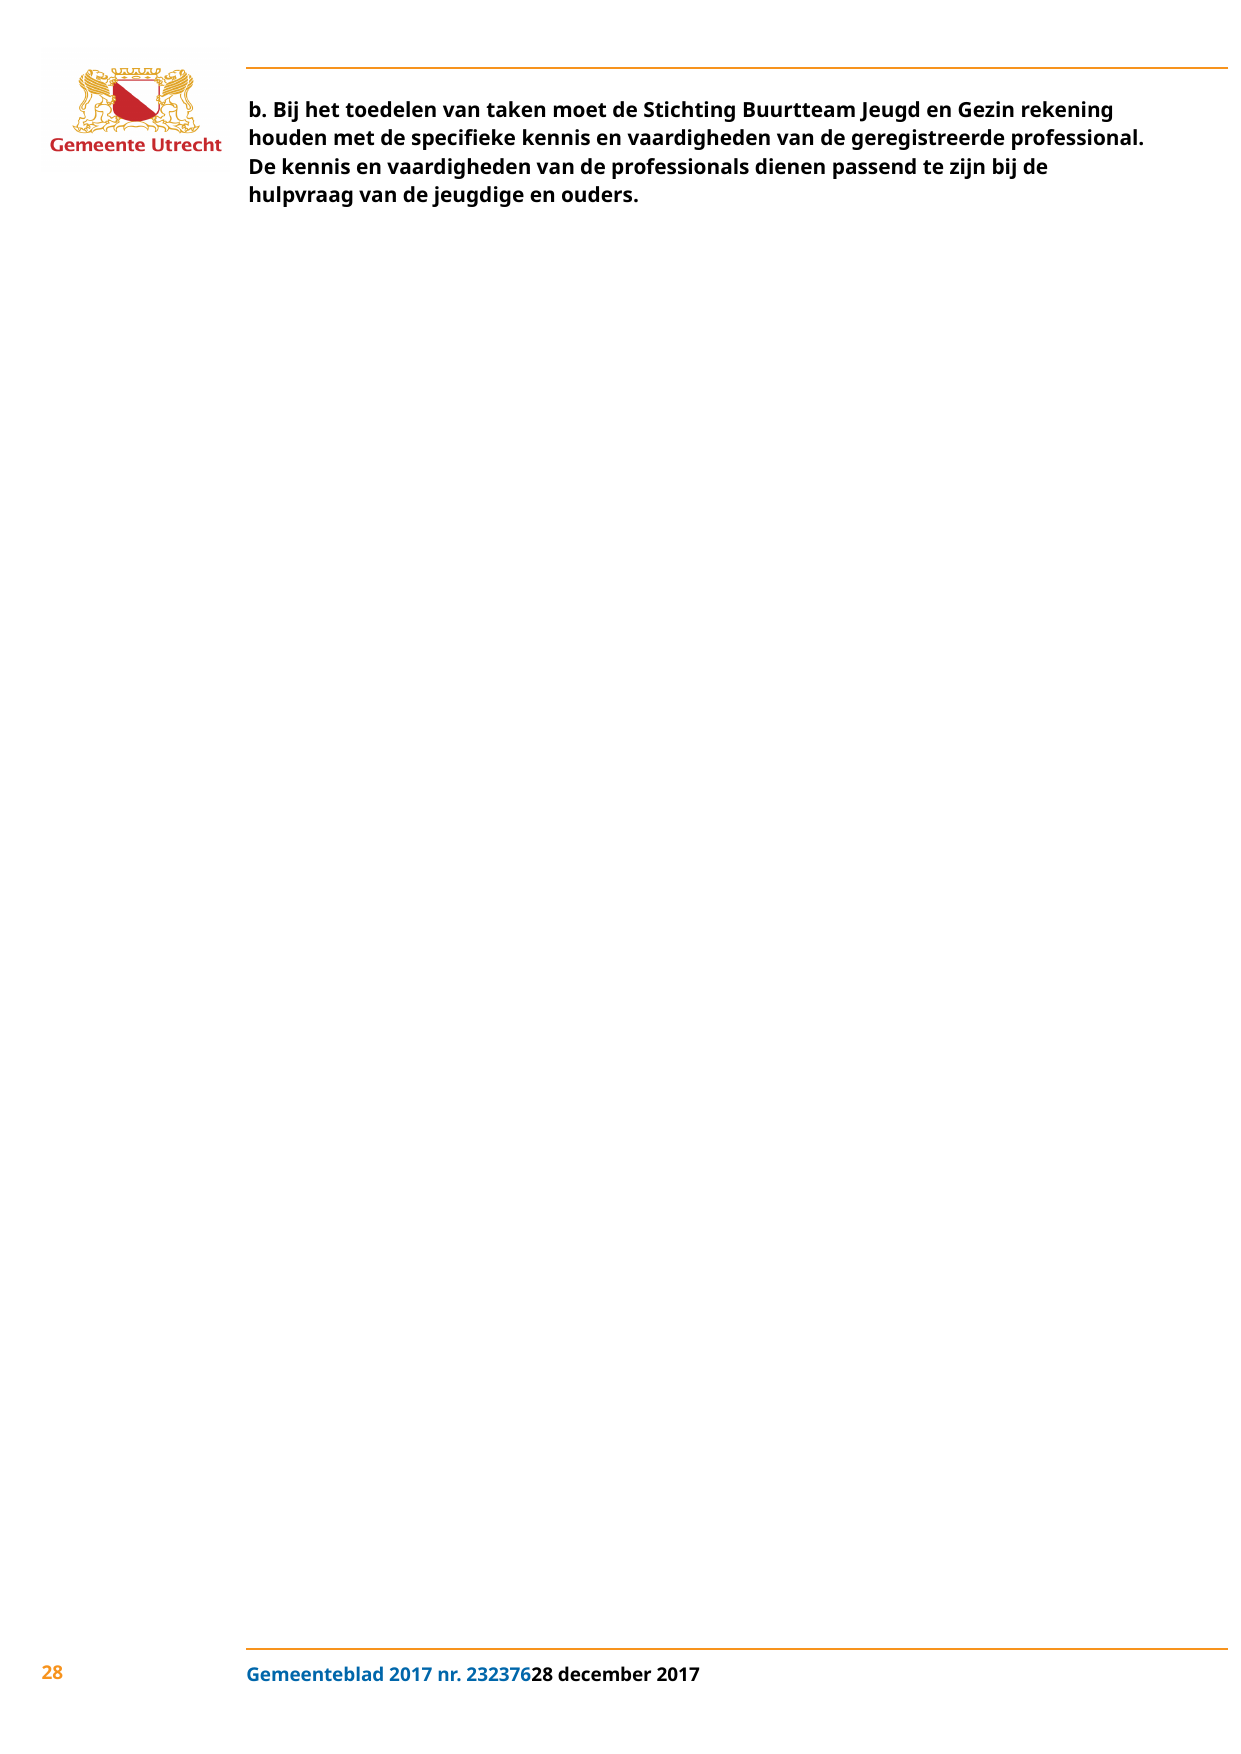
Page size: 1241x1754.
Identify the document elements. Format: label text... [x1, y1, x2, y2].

picture [41, 47, 231, 172]
text b. Bij het toedelen van taken moet de Stichting Buurtteam Jeugd en Gezin rekening houden met de specifieke kennis en vaardigheden van de geregistreerde professional. De kennis en vaardigheden van de professionals dienen passend te zijn bij de hulpvraag van de jeugdige en ouders. [248, 95, 1152, 209]
